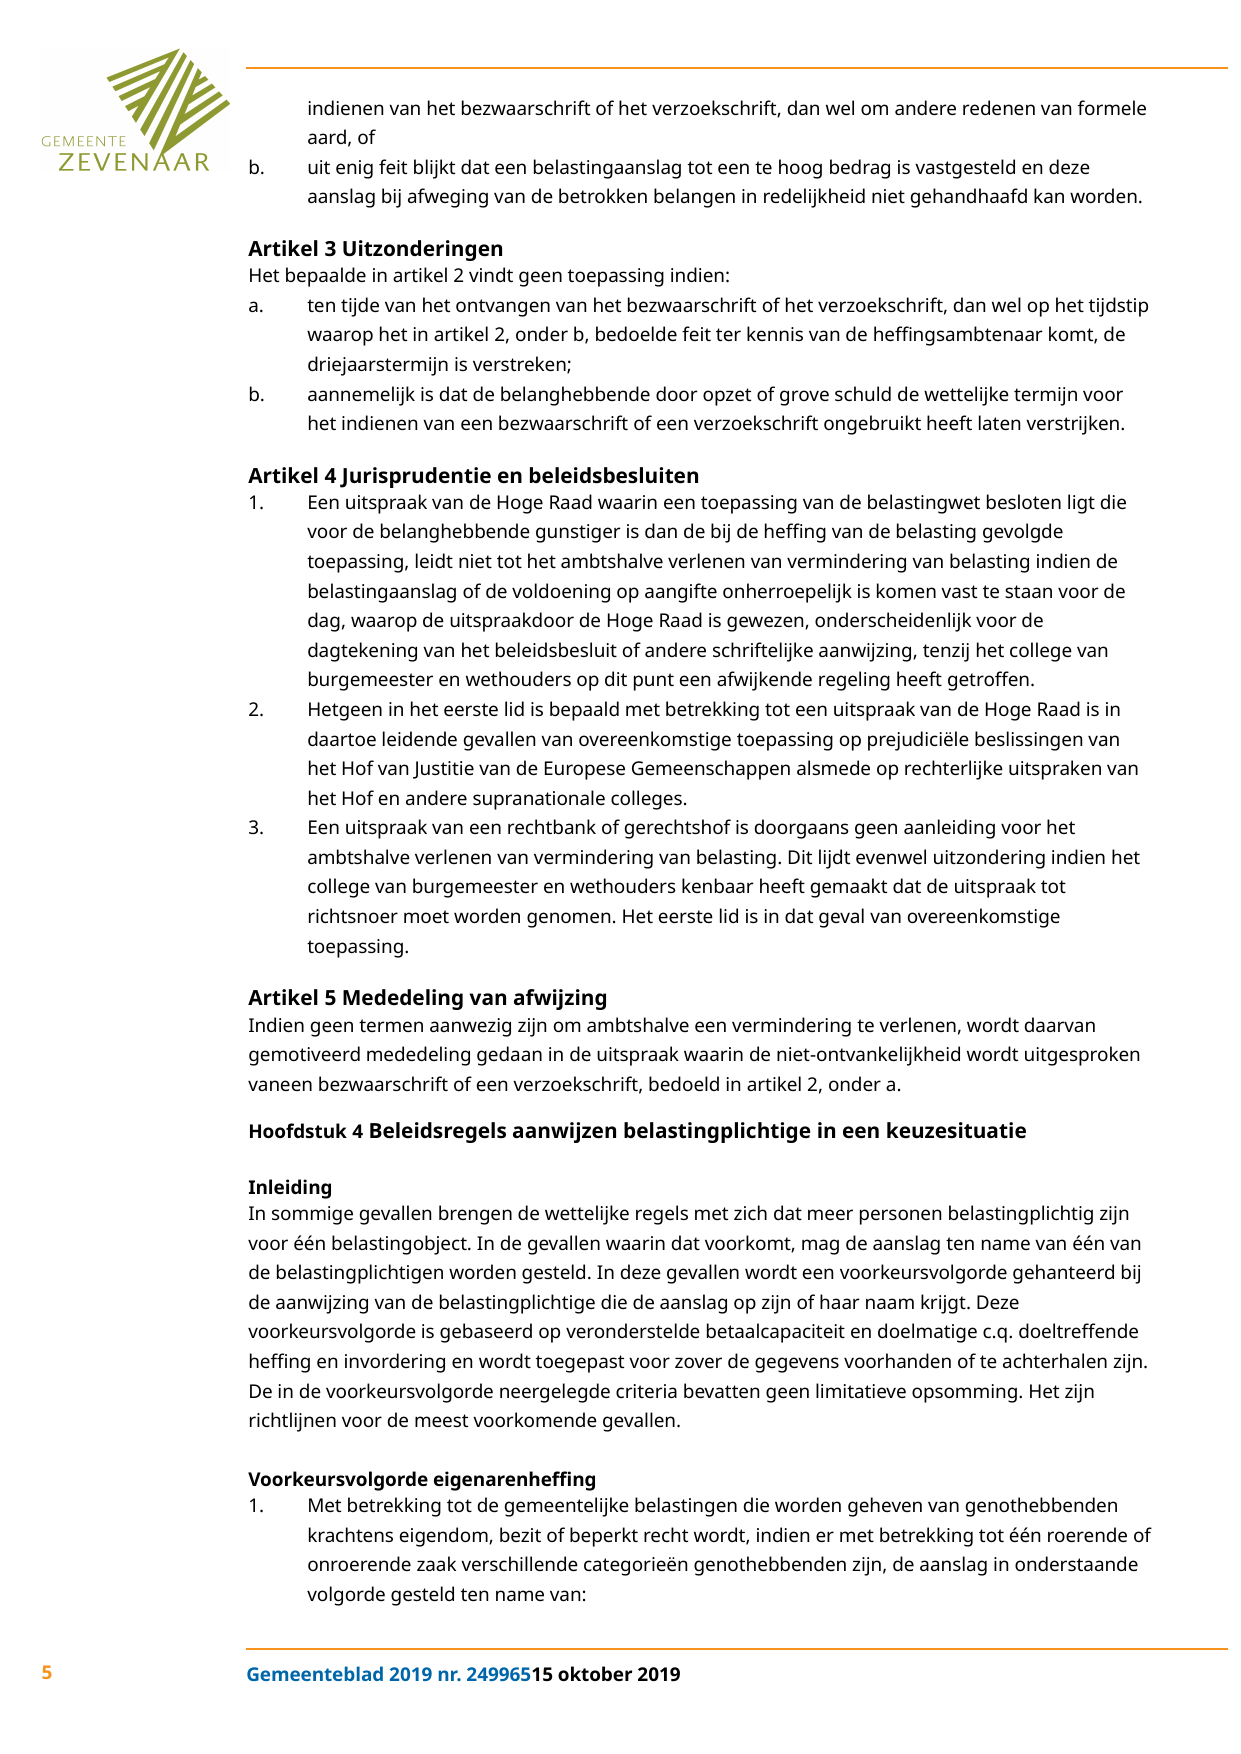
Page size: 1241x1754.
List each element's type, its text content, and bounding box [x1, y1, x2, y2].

text In sommige gevallen brengen de wettelijke regels met zich dat meer personen belastingplichtig zijn voor één belastingobject. In de gevallen waarin dat voorkomt, mag de aanslag ten name van één van de belastingplichtigen worden gesteld. In deze gevallen wordt een voorkeursvolgorde gehanteerd bij de aanwijzing van de belastingplichtige die de aanslag op zijn of haar naam krijgt. Deze voorkeursvolgorde is gebaseerd op veronderstelde betaalcapaciteit en doelmatige c.q. doeltreffende heffing en invordering en wordt toegepast voor zover de gegevens voorhanden of te achterhalen zijn. De in de voorkeursvolgorde neergelegde criteria bevatten geen limitatieve opsomming. Het zijn richtlijnen voor de meest voorkomende gevallen. [248, 1200, 1152, 1433]
text Het bepaalde in artikel 2 vindt geen toepassing indien: [248, 262, 1152, 288]
list ten tijde van het ontvangen van het bezwaarschrift of het verzoekschrift, dan wel op het tijdstip waarop het in artikel 2, onder b, bedoelde feit ter kennis van de heffingsambtenaar komt, de driejaarstermijn is verstreken; [248, 292, 1152, 377]
list aannemelijk is dat de belanghebbende door opzet of grove schuld de wettelijke termijn voor het indienen van een bezwaarschrift of een verzoekschrift ongebruikt heeft laten verstrijken. [248, 381, 1152, 436]
list Een uitspraak van de Hoge Raad waarin een toepassing van de belastingwet besloten ligt die voor de belanghebbende gunstiger is dan de bij de heffing van de belasting gevolgde toepassing, leidt niet tot het ambtshalve verlenen van vermindering van belasting indien de belastingaanslag of de voldoening op aangifte onherroepelijk is komen vast te staan voor de dag, waarop de uitspraakdoor de Hoge Raad is gewezen, onderscheidenlijk voor de dagtekening van het beleidsbesluit of andere schriftelijke aanwijzing, tenzij het college van burgemeester en wethouders op dit punt een afwijkende regeling heeft getroffen. [248, 489, 1152, 692]
picture [41, 47, 231, 172]
text Voorkeursvolgorde eigenarenheffing [248, 1467, 1152, 1492]
list indienen van het bezwaarschrift of het verzoekschrift, dan wel om andere redenen van formele aard, of [248, 95, 1152, 150]
text Indien geen termen aanwezig zijn om ambtshalve een vermindering te verlenen, wordt daarvan gemotiveerd mededeling gedaan in de uitspraak waarin de niet-ontvankelijkheid wordt uitgesproken vaneen bezwaarschrift of een verzoekschrift, bedoeld in artikel 2, onder a. [248, 1012, 1152, 1097]
list uit enig feit blijkt dat een belastingaanslag tot een te hoog bedrag is vastgesteld en deze aanslag bij afweging van de betrokken belangen in redelijkheid niet gehandhaafd kan worden. [248, 154, 1152, 209]
list Met betrekking tot de gemeentelijke belastingen die worden geheven van genothebbenden krachtens eigendom, bezit of beperkt recht wordt, indien er met betrekking tot één roerende of onroerende zaak verschillende categorieën genothebbenden zijn, de aanslag in onderstaande volgorde gesteld ten name van: [248, 1492, 1152, 1607]
text Artikel 3 Uitzonderingen [248, 234, 1152, 262]
list Een uitspraak van een rechtbank of gerechtshof is doorgaans geen aanleiding voor het ambtshalve verlenen van vermindering van belasting. Dit lijdt evenwel uitzondering indien het college van burgemeester en wethouders kenbaar heeft gemaakt dat de uitspraak tot richtsnoer moet worden genomen. Het eerste lid is in dat geval van overeenkomstige toepassing. [248, 814, 1152, 959]
text Inleiding [248, 1174, 1152, 1200]
text Artikel 5 Mededeling van afwijzing [248, 983, 1152, 1012]
text Hoofdstuk 4 Beleidsregels aanwijzen belastingplichtige in een keuzesituatie [248, 1117, 1152, 1145]
text Artikel 4 Jurisprudentie en beleidsbesluiten [248, 461, 1152, 489]
list Hetgeen in het eerste lid is bepaald met betrekking tot een uitspraak van de Hoge Raad is in daartoe leidende gevallen van overeenkomstige toepassing op prejudiciële beslissingen van het Hof van Justitie van de Europese Gemeenschappen alsmede op rechterlijke uitspraken van het Hof en andere supranationale colleges. [248, 696, 1152, 811]
